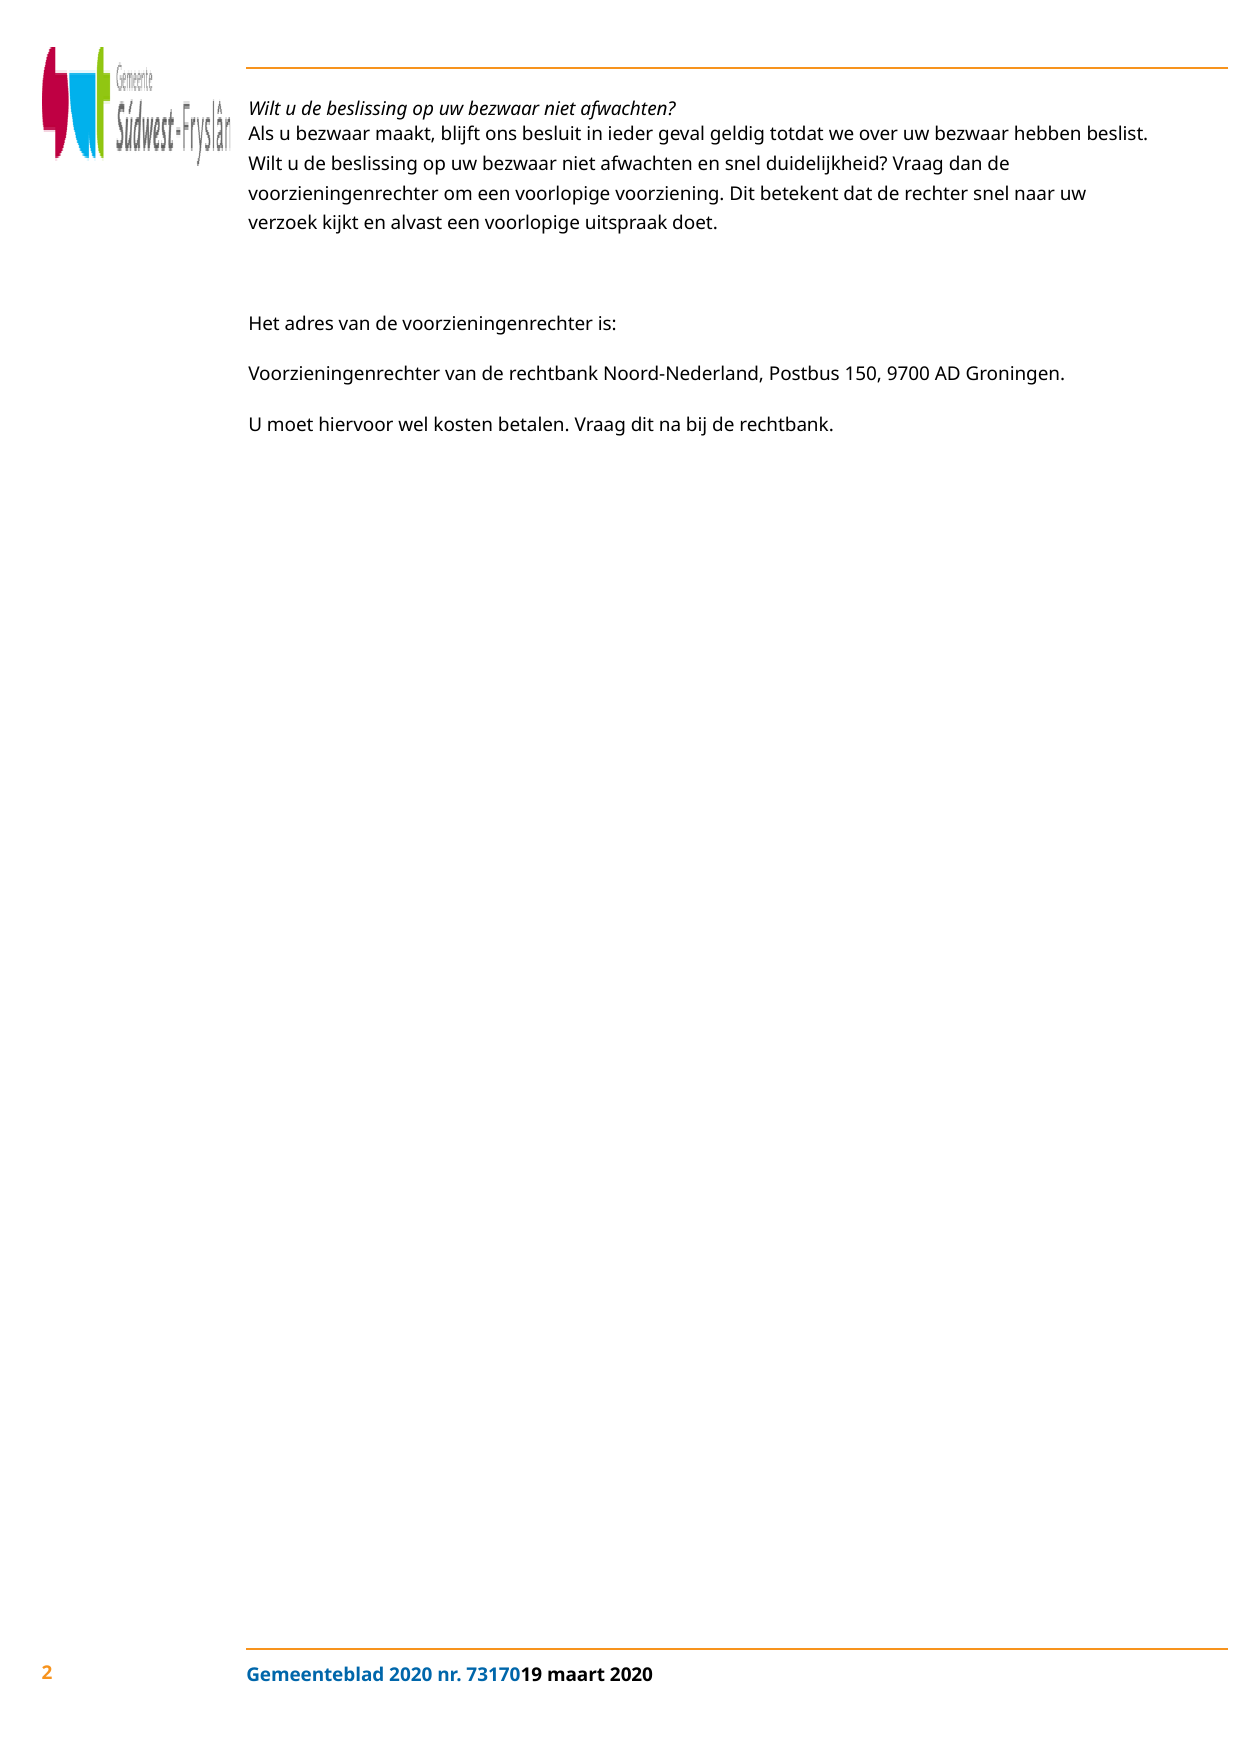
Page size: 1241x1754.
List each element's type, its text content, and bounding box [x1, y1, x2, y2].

text Als u bezwaar maakt, blijft ons besluit in ieder geval geldig totdat we over uw bezwaar hebben beslist. Wilt u de beslissing op uw bezwaar niet afwachten en snel duidelijkheid? Vraag dan de voorzieningenrechter om een voorlopige voorziening. Dit betekent dat de rechter snel naar uw verzoek kijkt en alvast een voorlopige uitspraak doet. [248, 121, 1152, 235]
text Voorzieningenrechter van de rechtbank Noord-Nederland, Postbus 150, 9700 AD Groningen. [248, 361, 1152, 386]
text Het adres van de voorzieningenrechter is: [248, 310, 1152, 336]
picture [41, 47, 231, 172]
text U moet hiervoor wel kosten betalen. Vraag dit na bij de rechtbank. [248, 411, 1152, 437]
text Wilt u de beslissing op uw bezwaar niet afwachten? [248, 95, 1152, 121]
